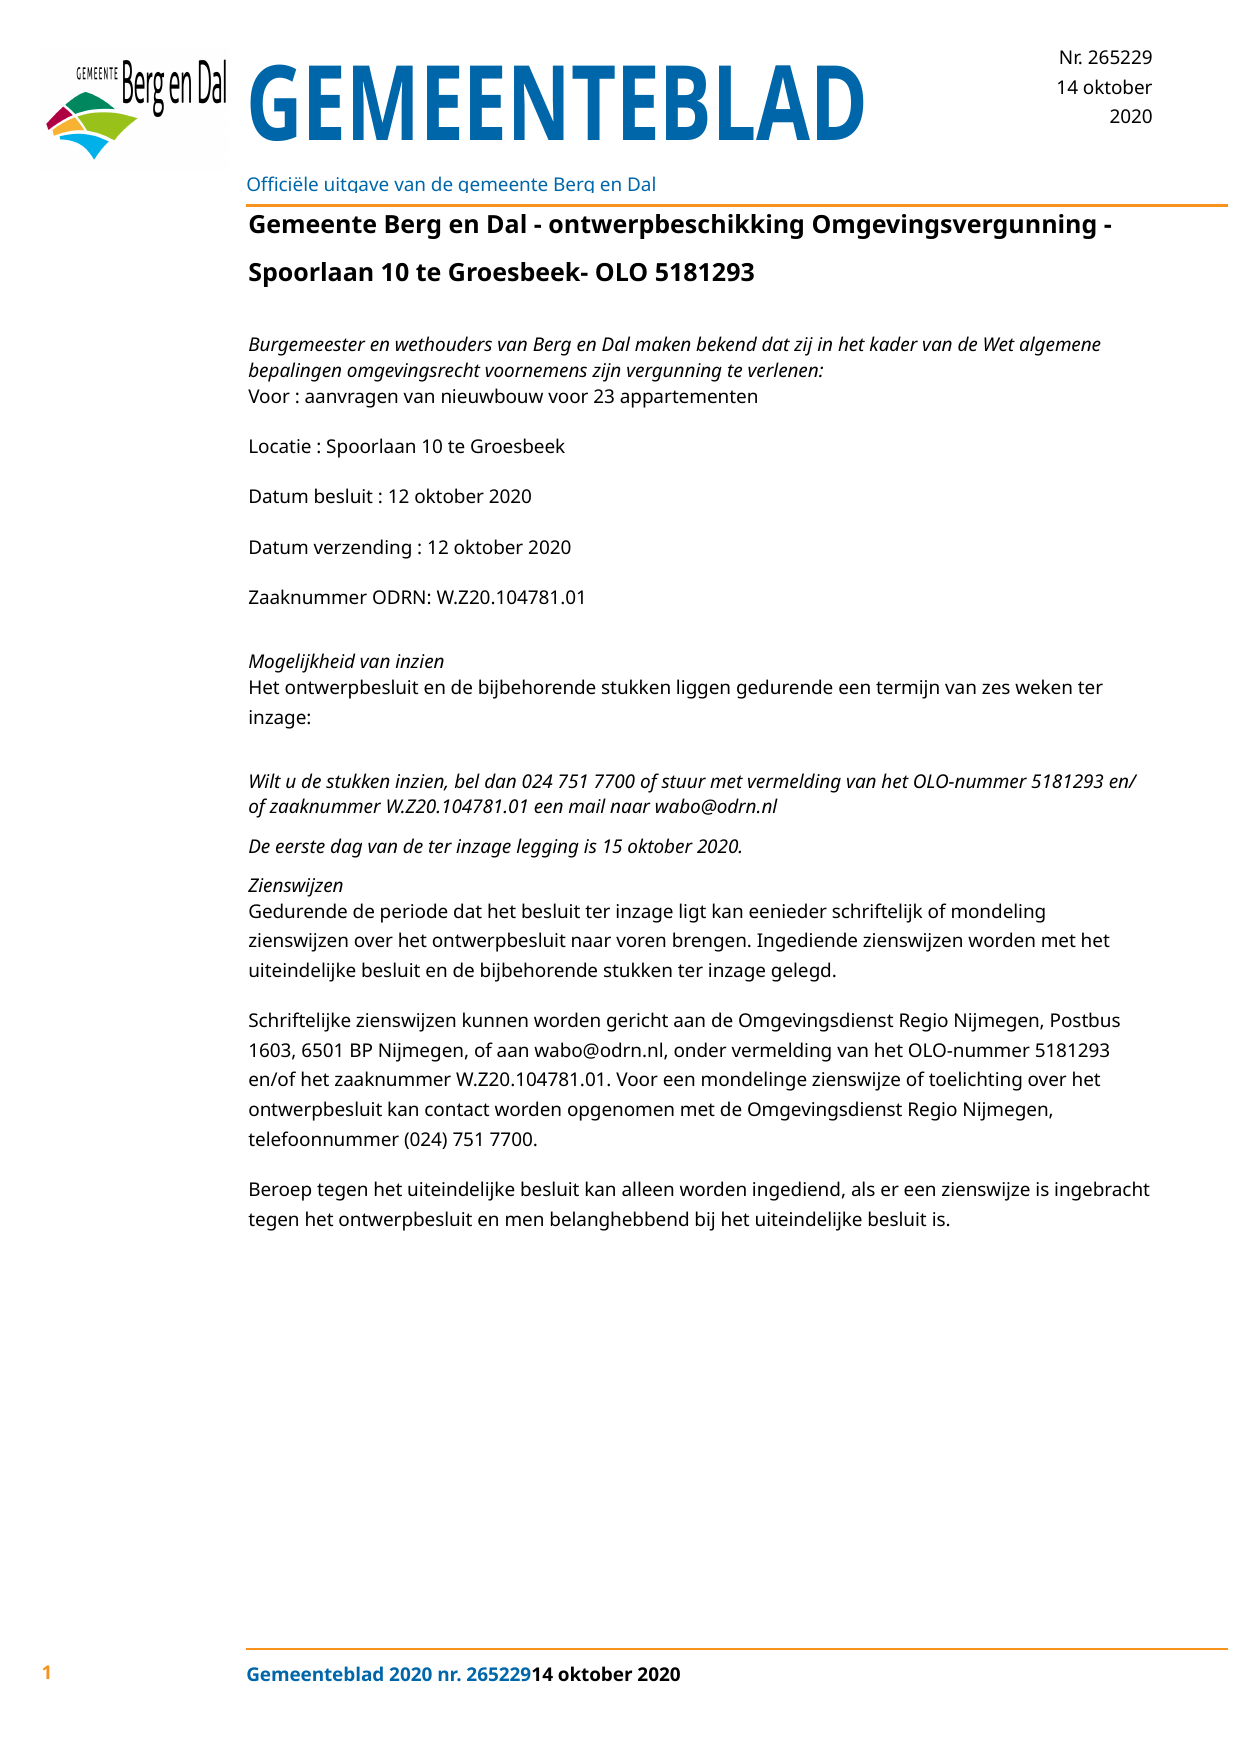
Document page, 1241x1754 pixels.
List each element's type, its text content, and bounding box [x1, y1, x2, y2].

text Beroep tegen het uiteindelijke besluit kan alleen worden ingediend, als er een zienswijze is ingebracht tegen het ontwerpbesluit en men belanghebbend bij het uiteindelijke besluit is. [248, 1176, 1152, 1231]
text Zaaknummer ODRN: W.Z20.104781.01 [248, 584, 1152, 610]
text Schriftelijke zienswijzen kunnen worden gericht aan de Omgevingsdienst Regio Nijmegen, Postbus 1603, 6501 BP Nijmegen, of aan wabo@odrn.nl, onder vermelding van het OLO-nummer 5181293 en/of het zaaknummer W.Z20.104781.01. Voor een mondelinge zienswijze of toelichting over het ontwerpbesluit kan contact worden opgenomen met de Omgevingsdienst Regio Nijmegen, telefoonnummer (024) 751 7700. [248, 1007, 1152, 1151]
text Locatie : Spoorlaan 10 te Groesbeek [248, 433, 1152, 459]
text Zienswijzen [248, 872, 1152, 898]
text Datum besluit : 12 oktober 2020 [248, 484, 1152, 509]
text Voor : aanvragen van nieuwbouw voor 23 appartementen [248, 383, 1152, 409]
text Mogelijkheid van inzien [248, 648, 1152, 674]
text De eerste dag van de ter inzage legging is 15 oktober 2020. [248, 833, 1152, 858]
text Wilt u de stukken inzien, bel dan 024 751 7700 of stuur met vermelding van het OLO-nummer 5181293 en/ of zaaknummer W.Z20.104781.01 een mail naar wabo@odrn.nl [248, 768, 1152, 819]
text Datum verzending : 12 oktober 2020 [248, 534, 1152, 560]
text Het ontwerpbesluit en de bijbehorende stukken liggen gedurende een termijn van zes weken ter inzage: [248, 674, 1152, 729]
text Gedurende de periode dat het besluit ter inzage ligt kan eenieder schriftelijk of mondeling zienswijzen over het ontwerpbesluit naar voren brengen. Ingediende zienswijzen worden met het uiteindelijke besluit en de bijbehorende stukken ter inzage gelegd. [248, 898, 1152, 983]
text Gemeente Berg en Dal - ontwerpbeschikking Omgevingsvergunning - Spoorlaan 10 te Groesbeek- OLO 5181293 [248, 207, 1152, 288]
text Burgemeester en wethouders van Berg en Dal maken bekend dat zij in het kader van de Wet algemene bepalingen omgevingsrecht voornemens zijn vergunning te verlenen: [248, 331, 1152, 383]
picture [41, 47, 231, 172]
